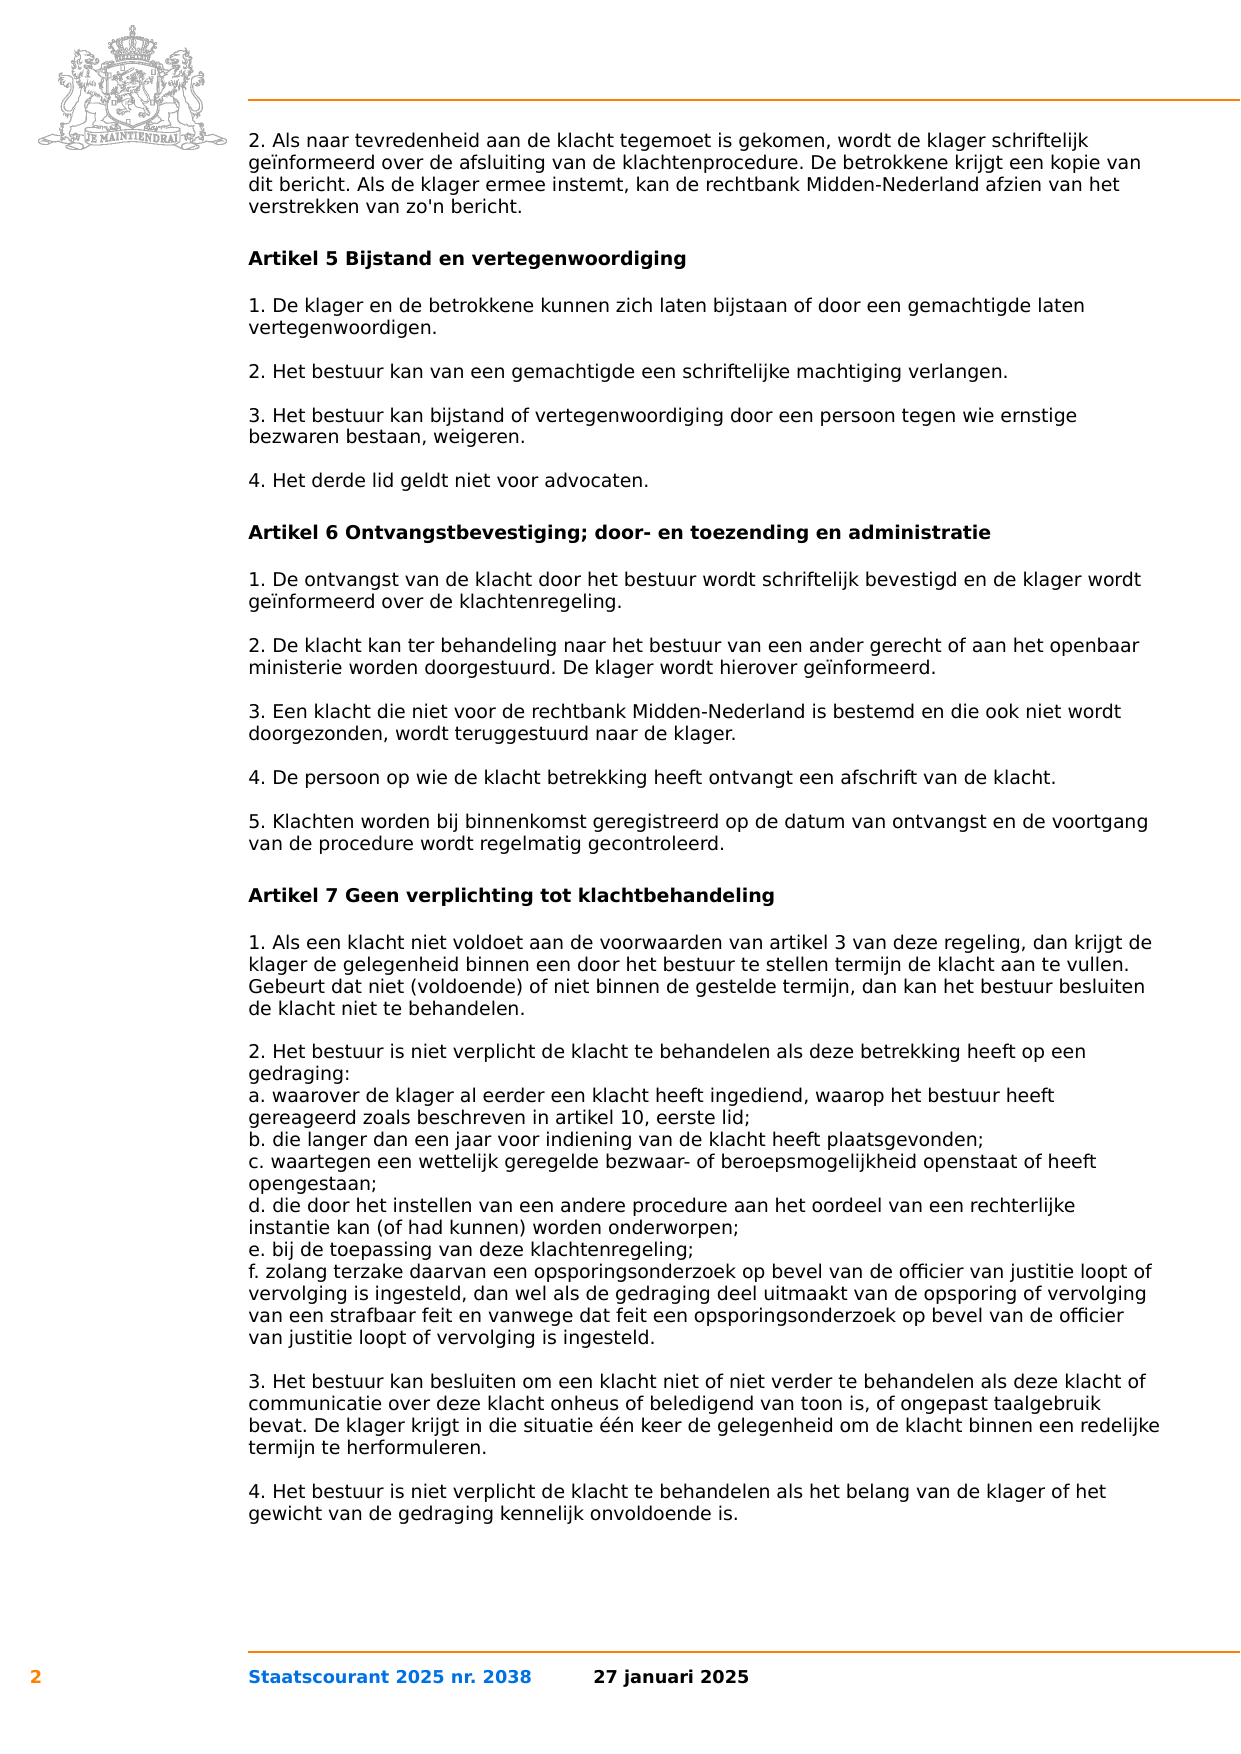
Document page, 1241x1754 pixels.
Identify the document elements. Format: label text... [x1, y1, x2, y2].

text 2. Het bestuur kan van een gemachtigde een schriftelijke machtiging verlangen. [248, 361, 1163, 383]
text e. bij de toepassing van deze klachtenregeling; [248, 1239, 1163, 1261]
text 2. Het bestuur is niet verplicht de klacht te behandelen als deze betrekking heeft op een gedraging: [248, 1041, 1163, 1085]
subtitle Artikel 7 Geen verplichting tot klachtbehandeling [248, 884, 1163, 907]
text 4. Het derde lid geldt niet voor advocaten. [248, 470, 1163, 492]
text 3. Het bestuur kan besluiten om een klacht niet of niet verder te behandelen als deze klacht of communicatie over deze klacht onheus of beledigend van toon is, of ongepast taalgebruik bevat. De klager krijgt in die situatie één keer de gelegenheid om de klacht binnen een redelijke termijn te herformuleren. [248, 1371, 1163, 1459]
text 1. De ontvangst van de klacht door het bestuur wordt schriftelijk bevestigd en de klager wordt geïnformeerd over de klachtenregeling. [248, 569, 1163, 613]
text d. die door het instellen van een andere procedure aan het oordeel van een rechterlijke instantie kan (of had kunnen) worden onderworpen; [248, 1195, 1163, 1239]
text 2. De klacht kan ter behandeling naar het bestuur van een ander gerecht of aan het openbaar ministerie worden doorgestuurd. De klager wordt hierover geïnformeerd. [248, 635, 1163, 679]
text a. waarover de klager al eerder een klacht heeft ingediend, waarop het bestuur heeft gereageerd zoals beschreven in artikel 10, eerste lid; [248, 1085, 1163, 1129]
text 4. De persoon op wie de klacht betrekking heeft ontvangt een afschrift van de klacht. [248, 767, 1163, 789]
subtitle Artikel 6 Ontvangstbevestiging; door- en toezending en administratie [248, 522, 1163, 544]
text 5. Klachten worden bij binnenkomst geregistreerd op de datum van ontvangst en de voortgang van de procedure wordt regelmatig gecontroleerd. [248, 811, 1163, 854]
text b. die langer dan een jaar voor indiening van de klacht heeft plaatsgevonden; [248, 1129, 1163, 1151]
text c. waartegen een wettelijk geregelde bezwaar- of beroepsmogelijkheid openstaat of heeft opengestaan; [248, 1151, 1163, 1195]
text f. zolang terzake daarvan een opsporingsonderzoek op bevel van de officier van justitie loopt of vervolging is ingesteld, dan wel als de gedraging deel uitmaakt van de opsporing of vervolging van een strafbaar feit en vanwege dat feit een opsporingsonderzoek op bevel van de officier van justitie loopt of vervolging is ingesteld. [248, 1261, 1163, 1349]
text 3. Het bestuur kan bijstand of vertegenwoordiging door een persoon tegen wie ernstige bezwaren bestaan, weigeren. [248, 404, 1163, 448]
text 4. Het bestuur is niet verplicht de klacht te behandelen als het belang van de klager of het gewicht van de gedraging kennelijk onvoldoende is. [248, 1481, 1163, 1525]
text 1. Als een klacht niet voldoet aan de voorwaarden van artikel 3 van deze regeling, dan krijgt de klager de gelegenheid binnen een door het bestuur te stellen termijn de klacht aan te vullen. Gebeurt dat niet (voldoende) of niet binnen de gestelde termijn, dan kan het bestuur besluiten de klacht niet te behandelen. [248, 932, 1163, 1019]
text 1. De klager en de betrokkene kunnen zich laten bijstaan of door een gemachtigde laten vertegenwoordigen. [248, 295, 1163, 339]
subtitle Artikel 5 Bijstand en vertegenwoordiging [248, 248, 1163, 270]
text 3. Een klacht die niet voor de rechtbank Midden-Nederland is bestemd en die ook niet wordt doorgezonden, wordt teruggestuurd naar de klager. [248, 701, 1163, 745]
picture [38, 25, 227, 150]
text 2. Als naar tevredenheid aan de klacht tegemoet is gekomen, wordt de klager schriftelijk geïnformeerd over de afsluiting van de klachtenprocedure. De betrokkene krijgt een kopie van dit bericht. Als de klager ermee instemt, kan de rechtbank Midden-Nederland afzien van het verstrekken van zo'n bericht. [248, 130, 1163, 218]
